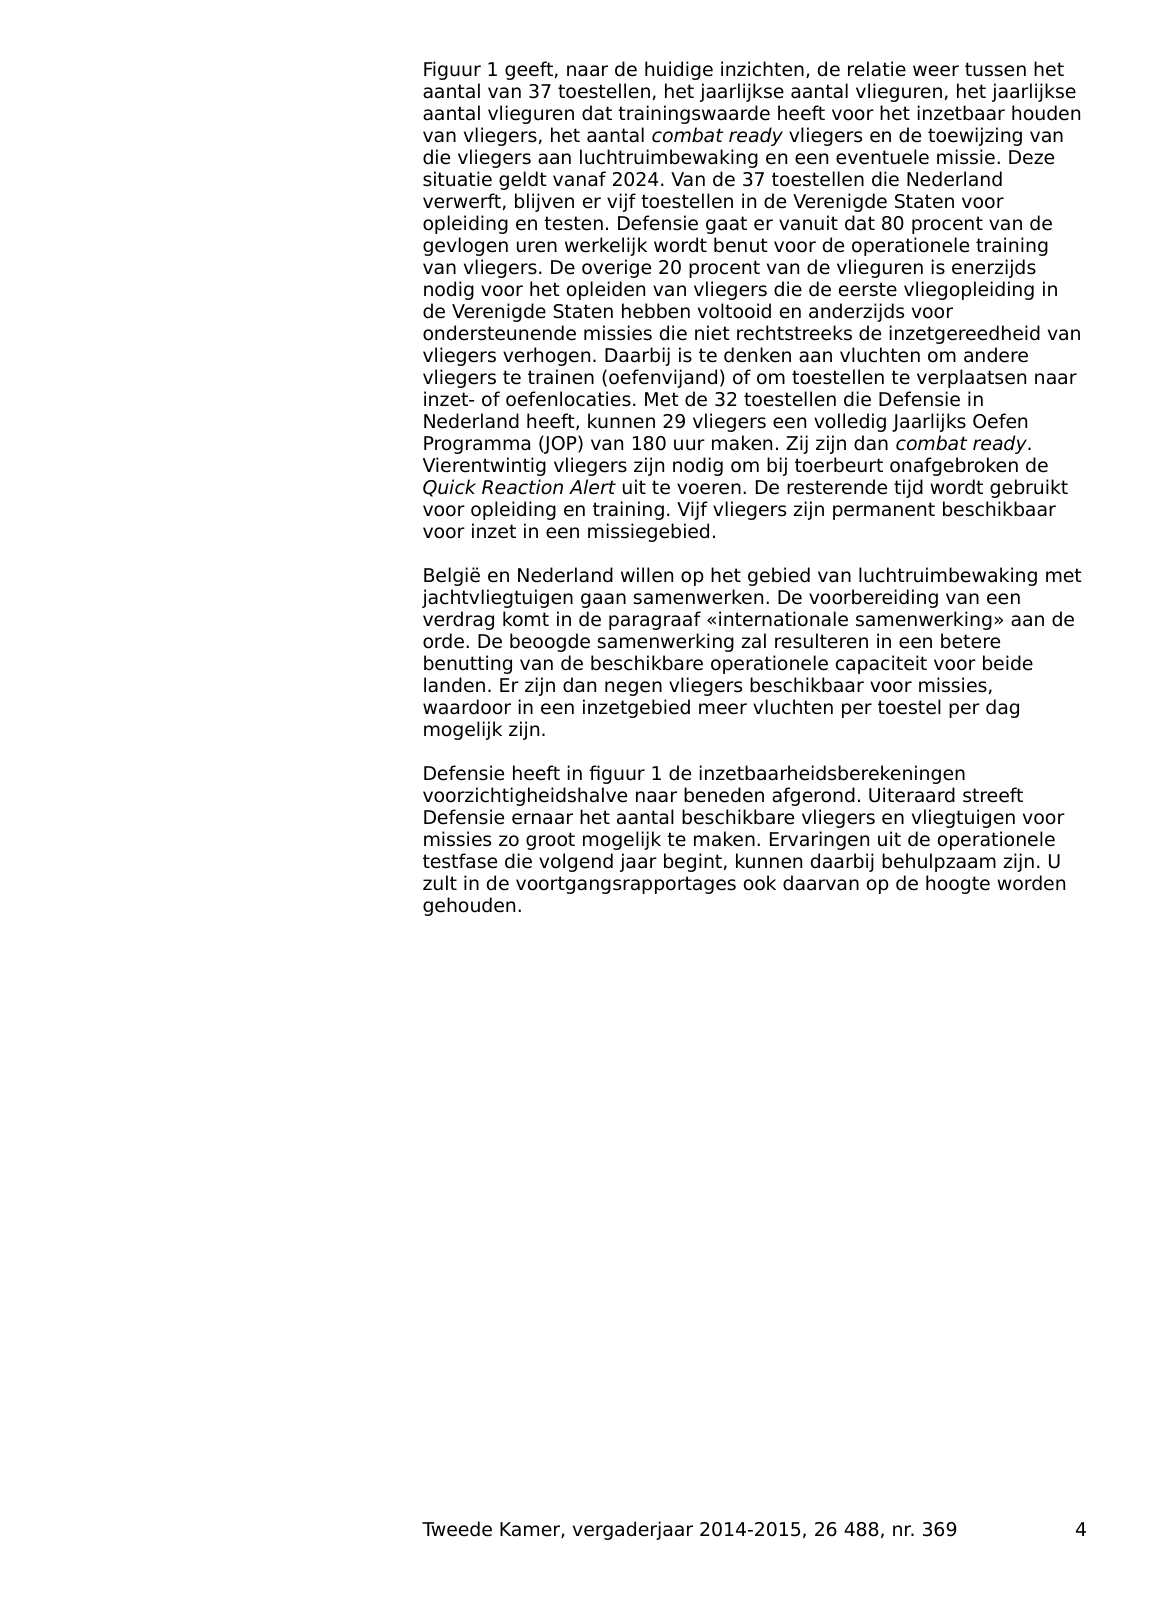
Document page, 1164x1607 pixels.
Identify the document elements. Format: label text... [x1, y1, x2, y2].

text België en Nederland willen op het gebied van luchtruimbewaking met jachtvliegtuigen gaan samenwerken. De voorbereiding van een verdrag komt in de paragraaf «internationale samenwerking» aan de orde. De beoogde samenwerking zal resulteren in een betere benutting van de beschikbare operationele capaciteit voor beide landen. Er zijn dan negen vliegers beschikbaar voor missies, waardoor in een inzetgebied meer vluchten per toestel per dag mogelijk zijn. [422, 565, 1087, 741]
text Defensie heeft in figuur 1 de inzetbaarheidsberekeningen voorzichtigheidshalve naar beneden afgerond. Uiteraard streeft Defensie ernaar het aantal beschikbare vliegers en vliegtuigen voor missies zo groot mogelijk te maken. Ervaringen uit de operationele testfase die volgend jaar begint, kunnen daarbij behulpzaam zijn. U zult in de voortgangsrapportages ook daarvan op de hoogte worden gehouden. [422, 763, 1087, 917]
text Figuur 1 geeft, naar de huidige inzichten, de relatie weer tussen het aantal van 37 toestellen, het jaarlijkse aantal vlieguren, het jaarlijkse aantal vlieguren dat trainingswaarde heeft voor het inzetbaar houden van vliegers, het aantal combat ready vliegers en de toewijzing van die vliegers aan luchtruimbewaking en een eventuele missie. Deze situatie geldt vanaf 2024. Van de 37 toestellen die Nederland verwerft, blijven er vijf toestellen in de Verenigde Staten voor opleiding en testen. Defensie gaat er vanuit dat 80 procent van de gevlogen uren werkelijk wordt benut voor de operationele training van vliegers. De overige 20 procent van de vlieguren is enerzijds nodig voor het opleiden van vliegers die de eerste vliegopleiding in de Verenigde Staten hebben voltooid en anderzijds voor ondersteunende missies die niet rechtstreeks de inzetgereedheid van vliegers verhogen. Daarbij is te denken aan vluchten om andere vliegers te trainen (oefenvijand) of om toestellen te verplaatsen naar inzet- of oefenlocaties. Met de 32 toestellen die Defensie in Nederland heeft, kunnen 29 vliegers een volledig Jaarlijks Oefen Programma (JOP) van 180 uur maken. Zij zijn dan combat ready. Vierentwintig vliegers zijn nodig om bij toerbeurt onafgebroken de Quick Reaction Alert uit te voeren. De resterende tijd wordt gebruikt voor opleiding en training. Vijf vliegers zijn permanent beschikbaar voor inzet in een missiegebied. [422, 59, 1087, 543]
